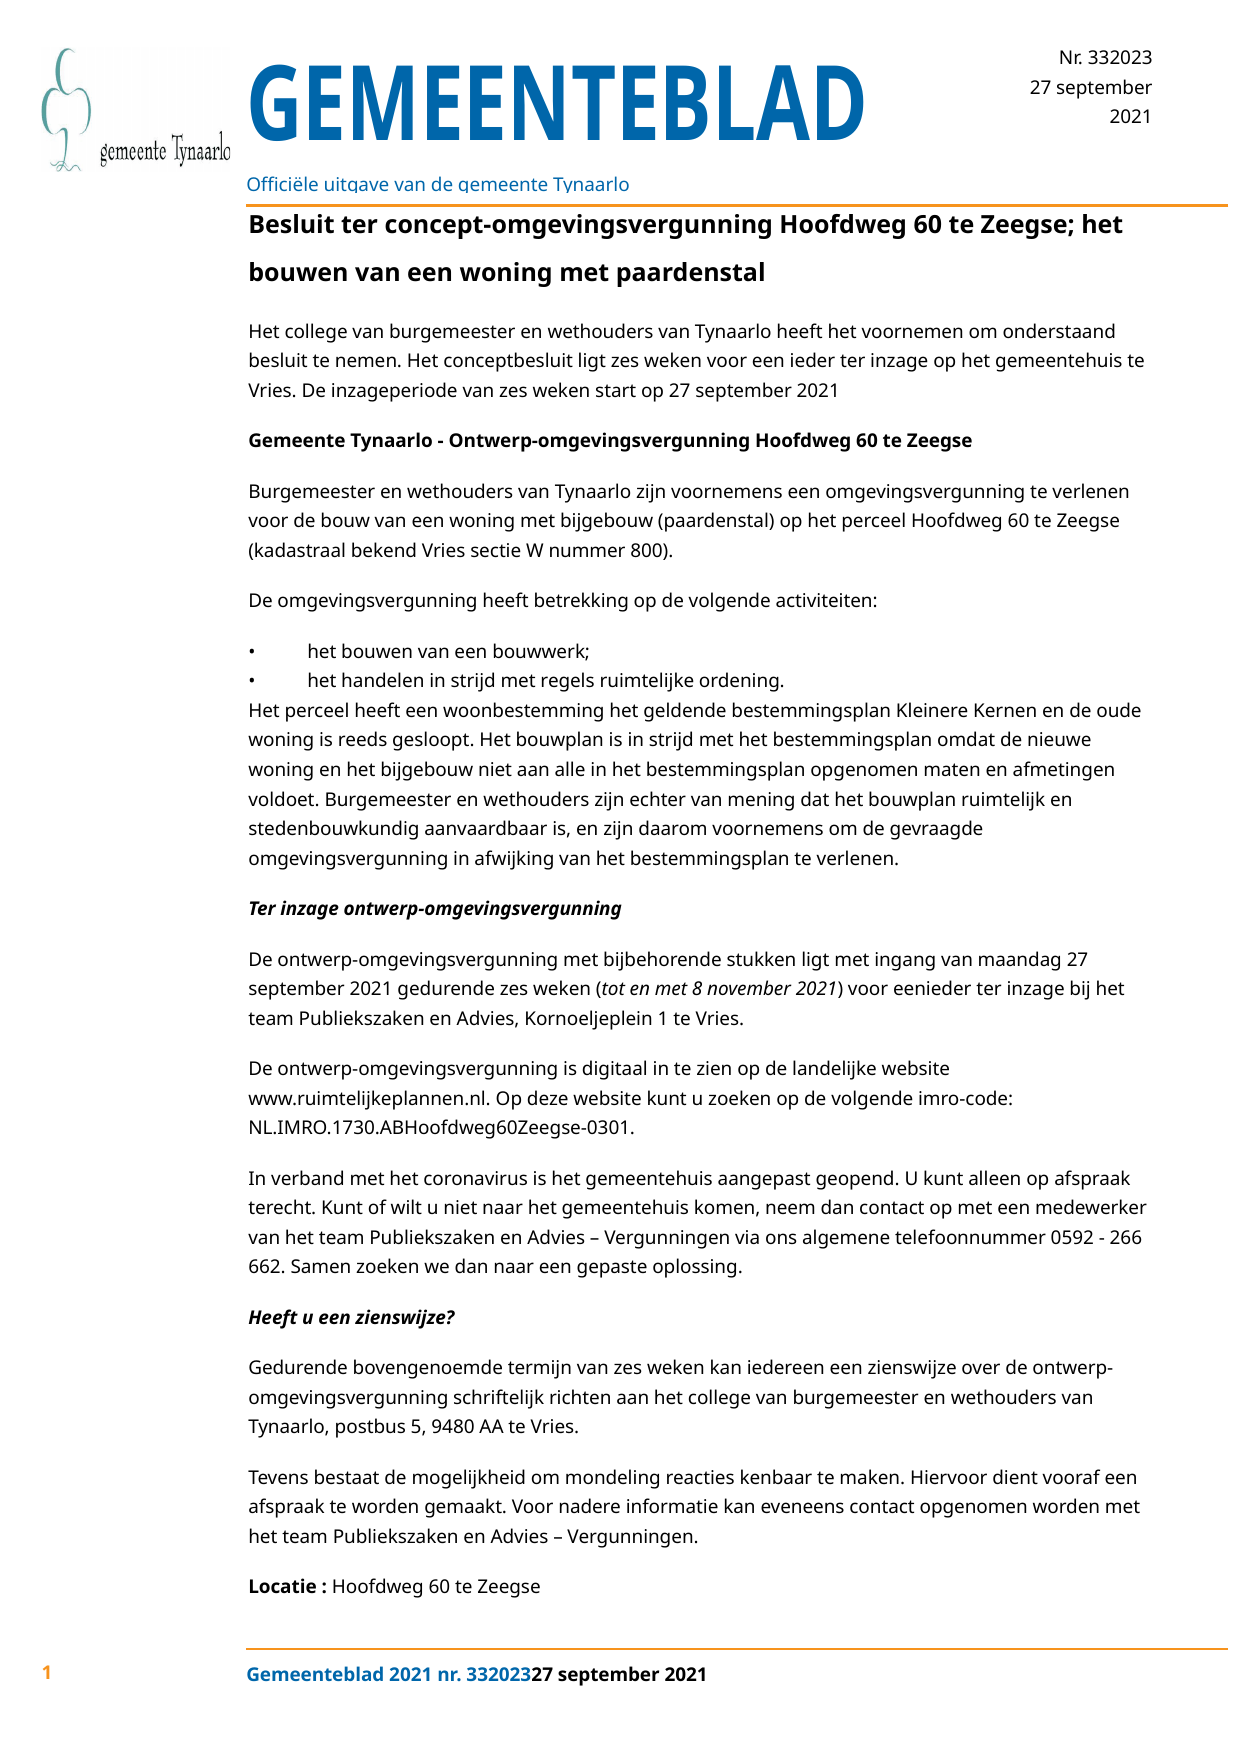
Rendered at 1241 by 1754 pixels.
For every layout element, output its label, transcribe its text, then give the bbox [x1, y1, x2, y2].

picture [41, 47, 231, 172]
text Tevens bestaat de mogelijkheid om mondeling reacties kenbaar te maken. Hiervoor dient vooraf een afspraak te worden gemaakt. Voor nadere informatie kan eveneens contact opgenomen worden met het team Publiekszaken en Advies – Vergunningen. [248, 1464, 1152, 1549]
text In verband met het coronavirus is het gemeentehuis aangepast geopend. U kunt alleen op afspraak terecht. Kunt of wilt u niet naar het gemeentehuis komen, neem dan contact op met een medewerker van het team Publiekszaken en Advies – Vergunningen via ons algemene telefoonnummer 0592 - 266 662. Samen zoeken we dan naar een gepaste oplossing. [248, 1165, 1152, 1279]
text Gemeente Tynaarlo - Ontwerp-omgevingsvergunning Hoofdweg 60 te Zeegse [248, 427, 1152, 453]
text De ontwerp-omgevingsvergunning met bijbehorende stukken ligt met ingang van maandag 27 september 2021 gedurende zes weken (tot en met 8 november 2021) voor eenieder ter inzage bij het team Publiekszaken en Advies, Kornoeljeplein 1 te Vries. [248, 946, 1152, 1031]
text De ontwerp-omgevingsvergunning is digitaal in te zien op de landelijke website www.ruimtelijkeplannen.nl. Op deze website kunt u zoeken op de volgende imro-code: NL.IMRO.1730.ABHoofdweg60Zeegse-0301. [248, 1055, 1152, 1140]
text Heeft u een zienswijze? [248, 1304, 1152, 1330]
text Locatie : Hoofdweg 60 te Zeegse [248, 1574, 1152, 1599]
text Het college van burgemeester en wethouders van Tynaarlo heeft het voornemen om onderstaand besluit te nemen. Het conceptbesluit ligt zes weken voor een ieder ter inzage op het gemeentehuis te Vries. De inzageperiode van zes weken start op 27 september 2021 [248, 318, 1152, 403]
text Gedurende bovengenoemde termijn van zes weken kan iedereen een zienswijze over de ontwerp-omgevingsvergunning schriftelijk richten aan het college van burgemeester en wethouders van Tynaarlo, postbus 5, 9480 AA te Vries. [248, 1354, 1152, 1439]
text Ter inzage ontwerp-omgevingsvergunning [248, 895, 1152, 921]
text Besluit ter concept-omgevingsvergunning Hoofdweg 60 te Zeegse; het bouwen van een woning met paardenstal [248, 207, 1152, 288]
list het handelen in strijd met regels ruimtelijke ordening. [248, 667, 1152, 693]
text De omgevingsvergunning heeft betrekking op de volgende activiteiten: [248, 587, 1152, 613]
list het bouwen van een bouwwerk; [248, 638, 1152, 664]
text Het perceel heeft een woonbestemming het geldende bestemmingsplan Kleinere Kernen en de oude woning is reeds gesloopt. Het bouwplan is in strijd met het bestemmingsplan omdat de nieuwe woning en het bijgebouw niet aan alle in het bestemmingsplan opgenomen maten en afmetingen voldoet. Burgemeester en wethouders zijn echter van mening dat het bouwplan ruimtelijk en stedenbouwkundig aanvaardbaar is, en zijn daarom voornemens om de gevraagde omgevingsvergunning in afwijking van het bestemmingsplan te verlenen. [248, 697, 1152, 871]
text Burgemeester en wethouders van Tynaarlo zijn voornemens een omgevingsvergunning te verlenen voor de bouw van een woning met bijgebouw (paardenstal) op het perceel Hoofdweg 60 te Zeegse (kadastraal bekend Vries sectie W nummer 800). [248, 478, 1152, 563]
